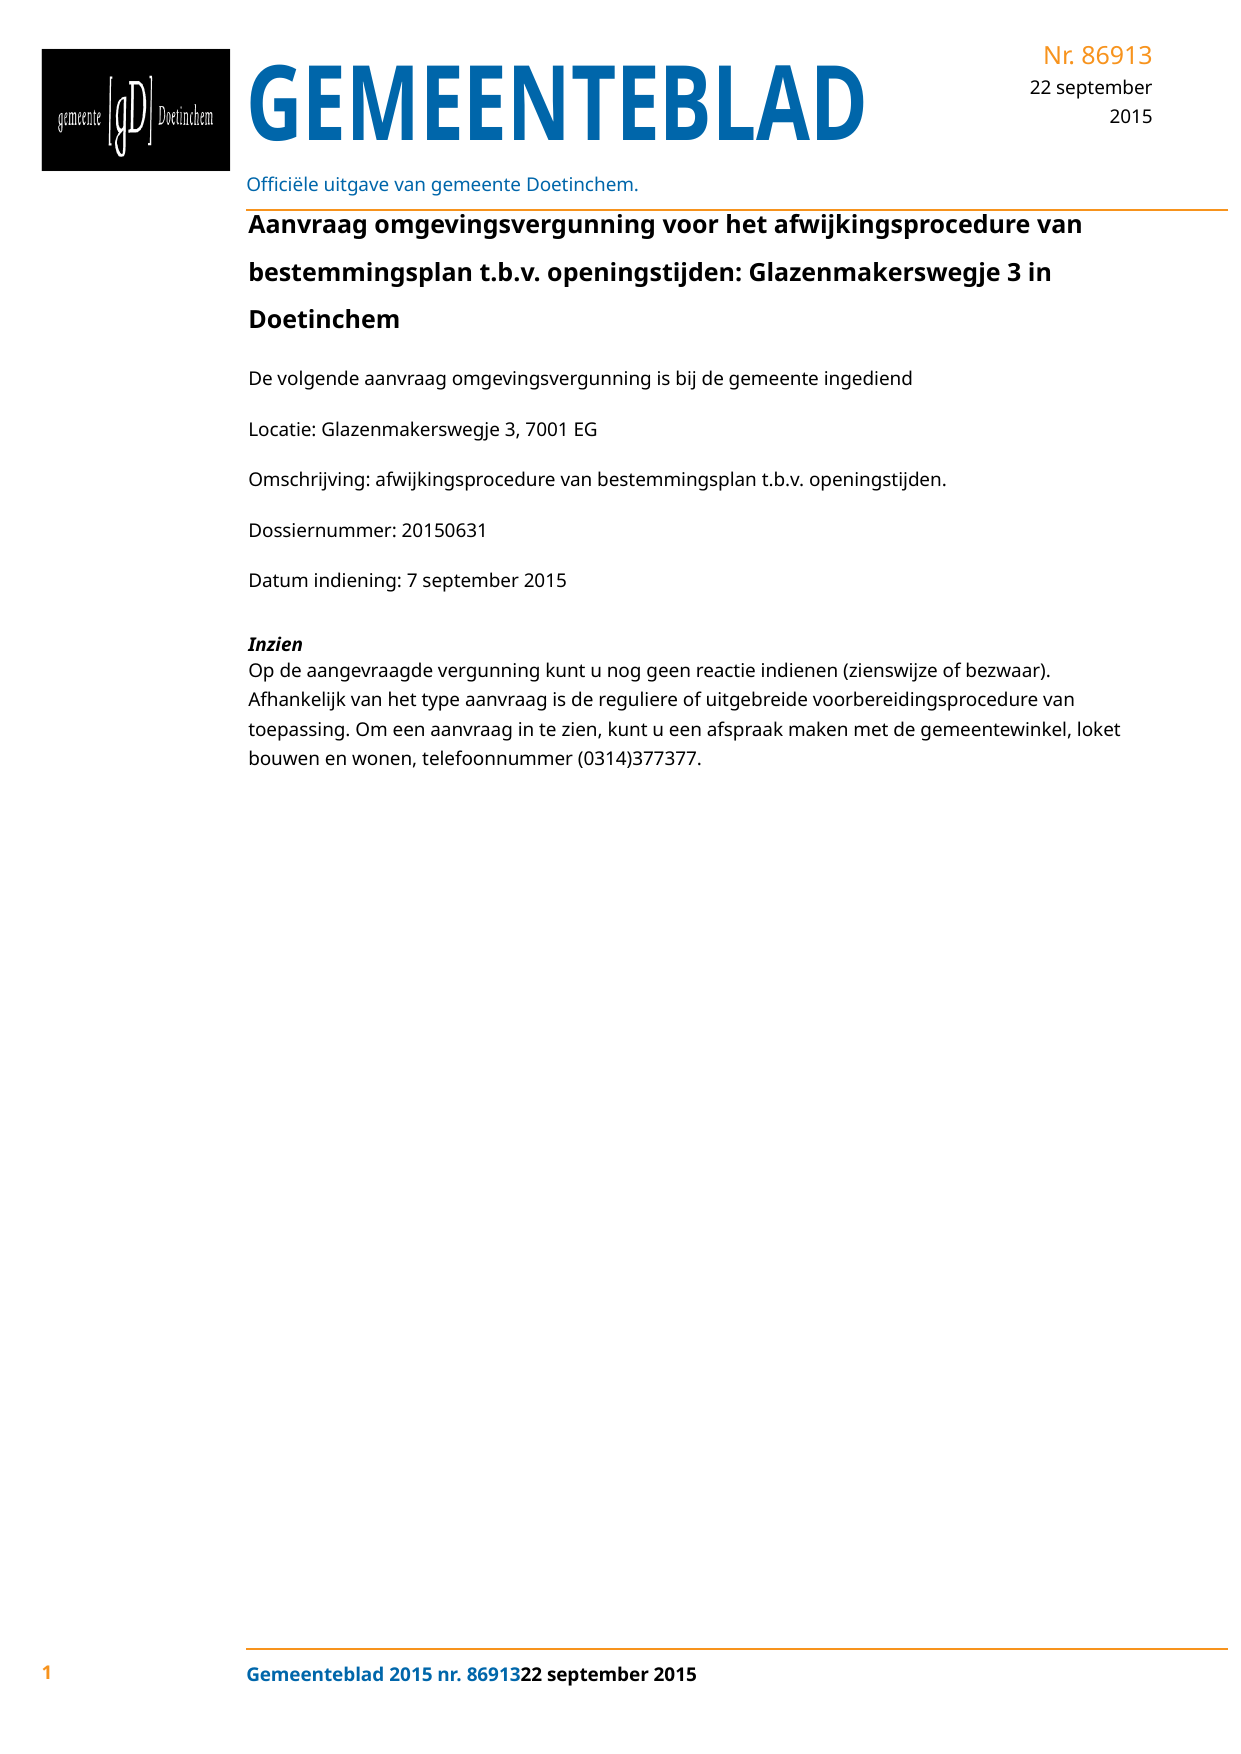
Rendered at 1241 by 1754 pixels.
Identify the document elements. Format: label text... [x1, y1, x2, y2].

text Datum indiening: 7 september 2015 [248, 567, 1152, 593]
picture [41, 47, 231, 172]
text Inzien [248, 631, 1152, 657]
text Locatie: Glazenmakerswegje 3, 7001 EG [248, 416, 1152, 442]
text De volgende aanvraag omgevingsvergunning is bij de gemeente ingediend [248, 366, 1152, 391]
text Omschrijving: afwijkingsprocedure van bestemmingsplan t.b.v. openingstijden. [248, 466, 1152, 492]
text Op de aangevraagde vergunning kunt u nog geen reactie indienen (zienswijze of bezwaar). Afhankelijk van het type aanvraag is de reguliere of uitgebreide voorbereidingsprocedure van toepassing. Om een aanvraag in te zien, kunt u een afspraak maken met de gemeentewinkel, loket bouwen en wonen, telefoonnummer (0314)377377. [248, 657, 1152, 771]
text Dossiernummer: 20150631 [248, 517, 1152, 542]
text Aanvraag omgevingsvergunning voor het afwijkingsprocedure van bestemmingsplan t.b.v. openingstijden: Glazenmakerswegje 3 in Doetinchem [248, 211, 1152, 336]
